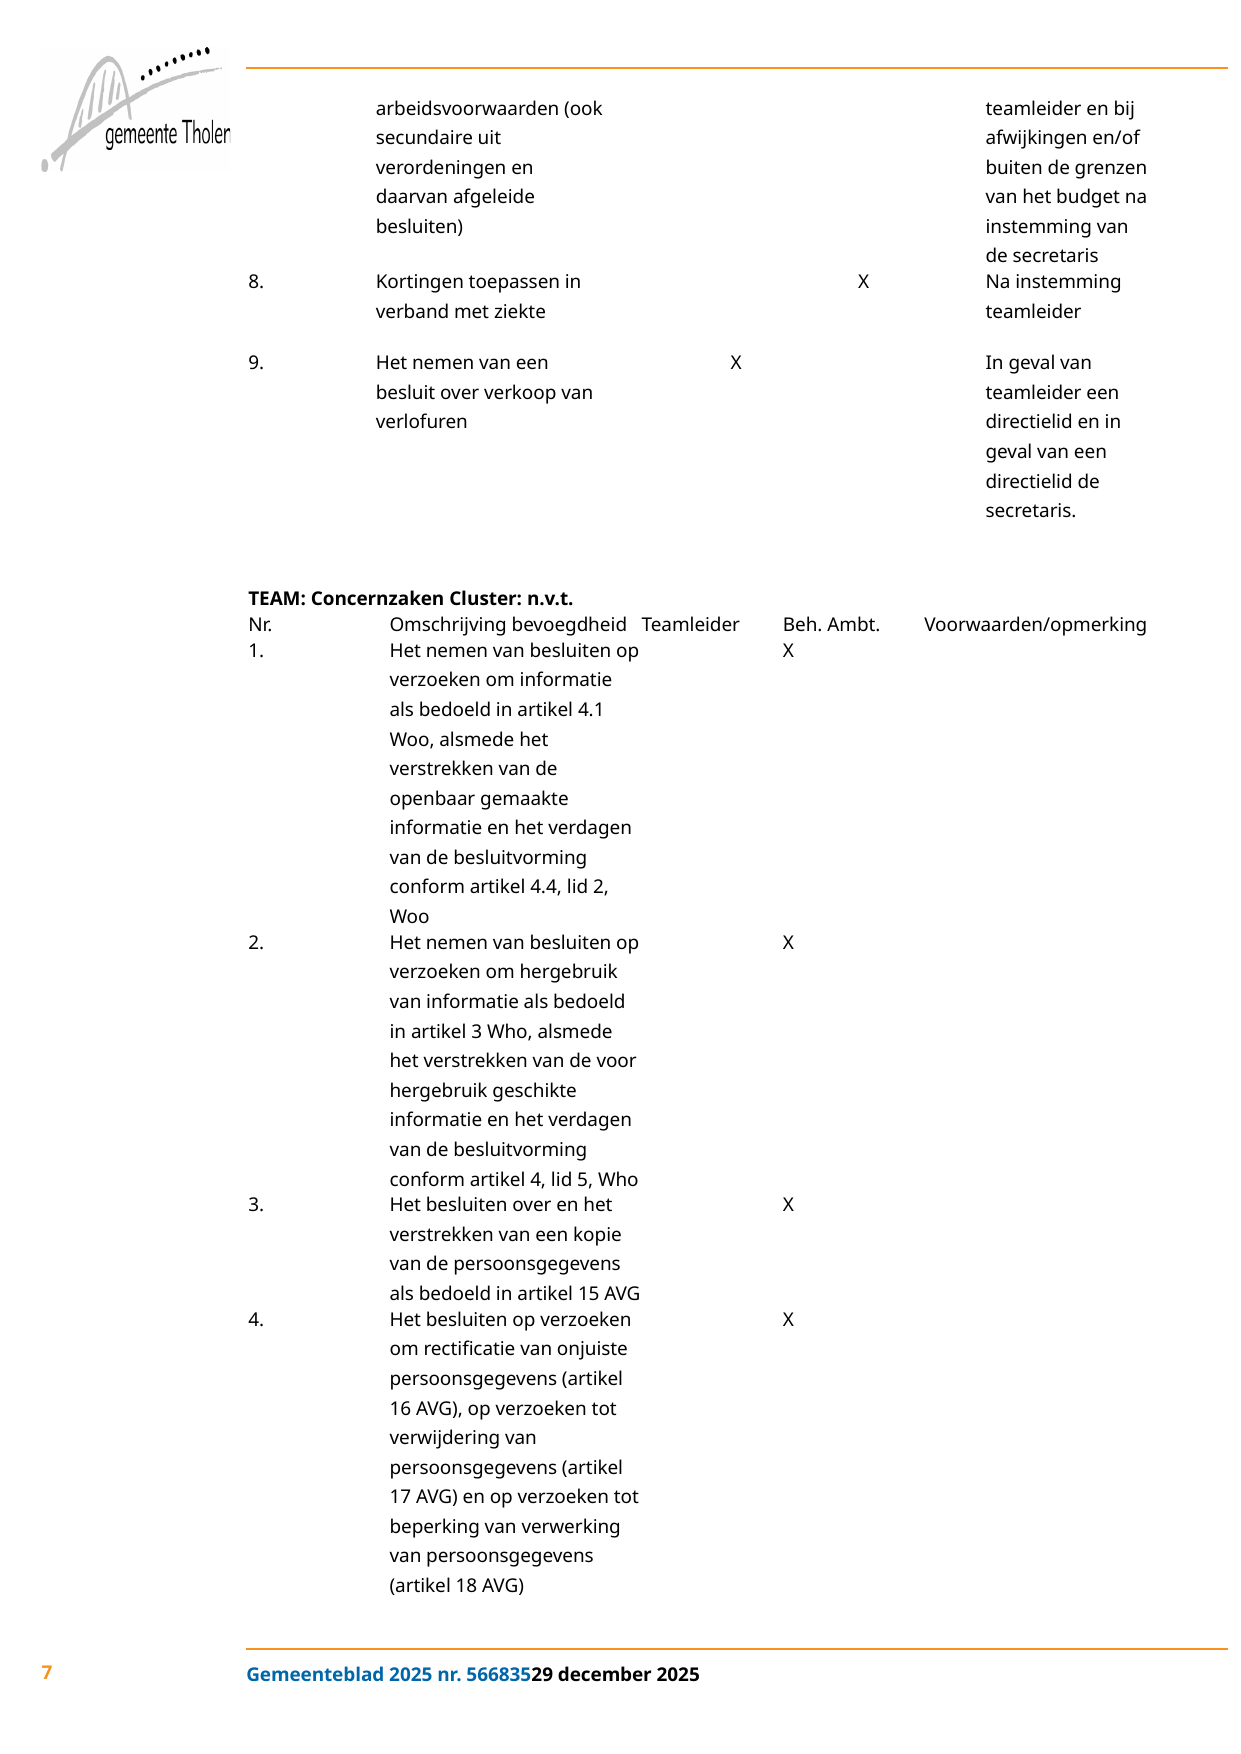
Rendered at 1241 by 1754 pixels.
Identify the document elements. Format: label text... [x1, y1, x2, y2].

table_cell [603, 324, 730, 349]
table_cell [248, 95, 376, 268]
table_cell [641, 637, 783, 929]
table_cell [641, 929, 783, 1191]
table_cell [730, 324, 858, 349]
table_cell X [783, 1191, 924, 1306]
table_cell [985, 324, 1152, 349]
table_cell Het nemen van besluiten op verzoeken om informatie als bedoeld in artikel 4.1 Woo, alsmede het verstrekken van de openbaar gemaakte informatie en het verdagen van de besluitvorming conform artikel 4.4, lid 2, Woo [389, 637, 641, 929]
table_cell [248, 324, 376, 349]
table_cell [641, 1306, 783, 1598]
table_cell [641, 1191, 783, 1306]
table_cell [924, 637, 1152, 929]
table_cell 2. [248, 929, 389, 1191]
table_cell [730, 95, 858, 268]
table_cell Het besluiten over en het verstrekken van een kopie van de persoonsgegevens als bedoeld in artikel 15 AVG [389, 1191, 641, 1306]
table_cell [858, 95, 985, 268]
table_cell Omschrijving bevoegdheid [389, 611, 641, 637]
table_cell In geval van teamleider een directielid en in geval van een directielid de secretaris. [985, 350, 1152, 523]
table_cell X [783, 637, 924, 929]
table_header TEAM: Concernzaken Cluster: n.v.t. [248, 586, 1152, 611]
table_cell [858, 350, 985, 523]
table_cell Het nemen van besluiten op verzoeken om hergebruik van informatie als bedoeld in artikel 3 Who, alsmede het verstrekken van de voor hergebruik geschikte informatie en het verdagen van de besluitvorming conform artikel 4, lid 5, Who [389, 929, 641, 1191]
table_cell arbeidsvoorwaarden (ook secundaire uit verordeningen en daarvan afgeleide besluiten) [376, 95, 603, 268]
table_cell 9. [248, 350, 376, 523]
table_cell [376, 324, 603, 349]
table_cell X [783, 1306, 924, 1598]
table_cell Teamleider [641, 611, 783, 637]
table_cell [924, 1191, 1152, 1306]
table_cell Kortingen toepassen in verband met ziekte [376, 269, 603, 324]
table_cell [730, 269, 858, 324]
table_cell [924, 929, 1152, 1191]
table_cell X [858, 269, 985, 324]
table_cell X [730, 350, 858, 523]
table_cell 8. [248, 269, 376, 324]
table_cell Het nemen van een besluit over verkoop van verlofuren [376, 350, 603, 523]
picture [41, 47, 231, 172]
table_cell [603, 95, 730, 268]
table_cell 1. [248, 637, 389, 929]
table_cell X [783, 929, 924, 1191]
table_cell 4. [248, 1306, 389, 1598]
table_cell Beh. Ambt. [783, 611, 924, 637]
table_cell Voorwaarden/opmerking [924, 611, 1152, 637]
table_cell [603, 350, 730, 523]
table_cell [924, 1306, 1152, 1598]
table_cell [858, 324, 985, 349]
table_cell [603, 269, 730, 324]
table_cell 3. [248, 1191, 389, 1306]
table_cell teamleider en bij afwijkingen en/of buiten de grenzen van het budget na instemming van de secretaris [985, 95, 1152, 268]
table_cell Nr. [248, 611, 389, 637]
table_cell Na instemming teamleider [985, 269, 1152, 324]
table_cell Het besluiten op verzoeken om rectificatie van onjuiste persoonsgegevens (artikel 16 AVG), op verzoeken tot verwijdering van persoonsgegevens (artikel 17 AVG) en op verzoeken tot beperking van verwerking van persoonsgegevens (artikel 18 AVG) [389, 1306, 641, 1598]
